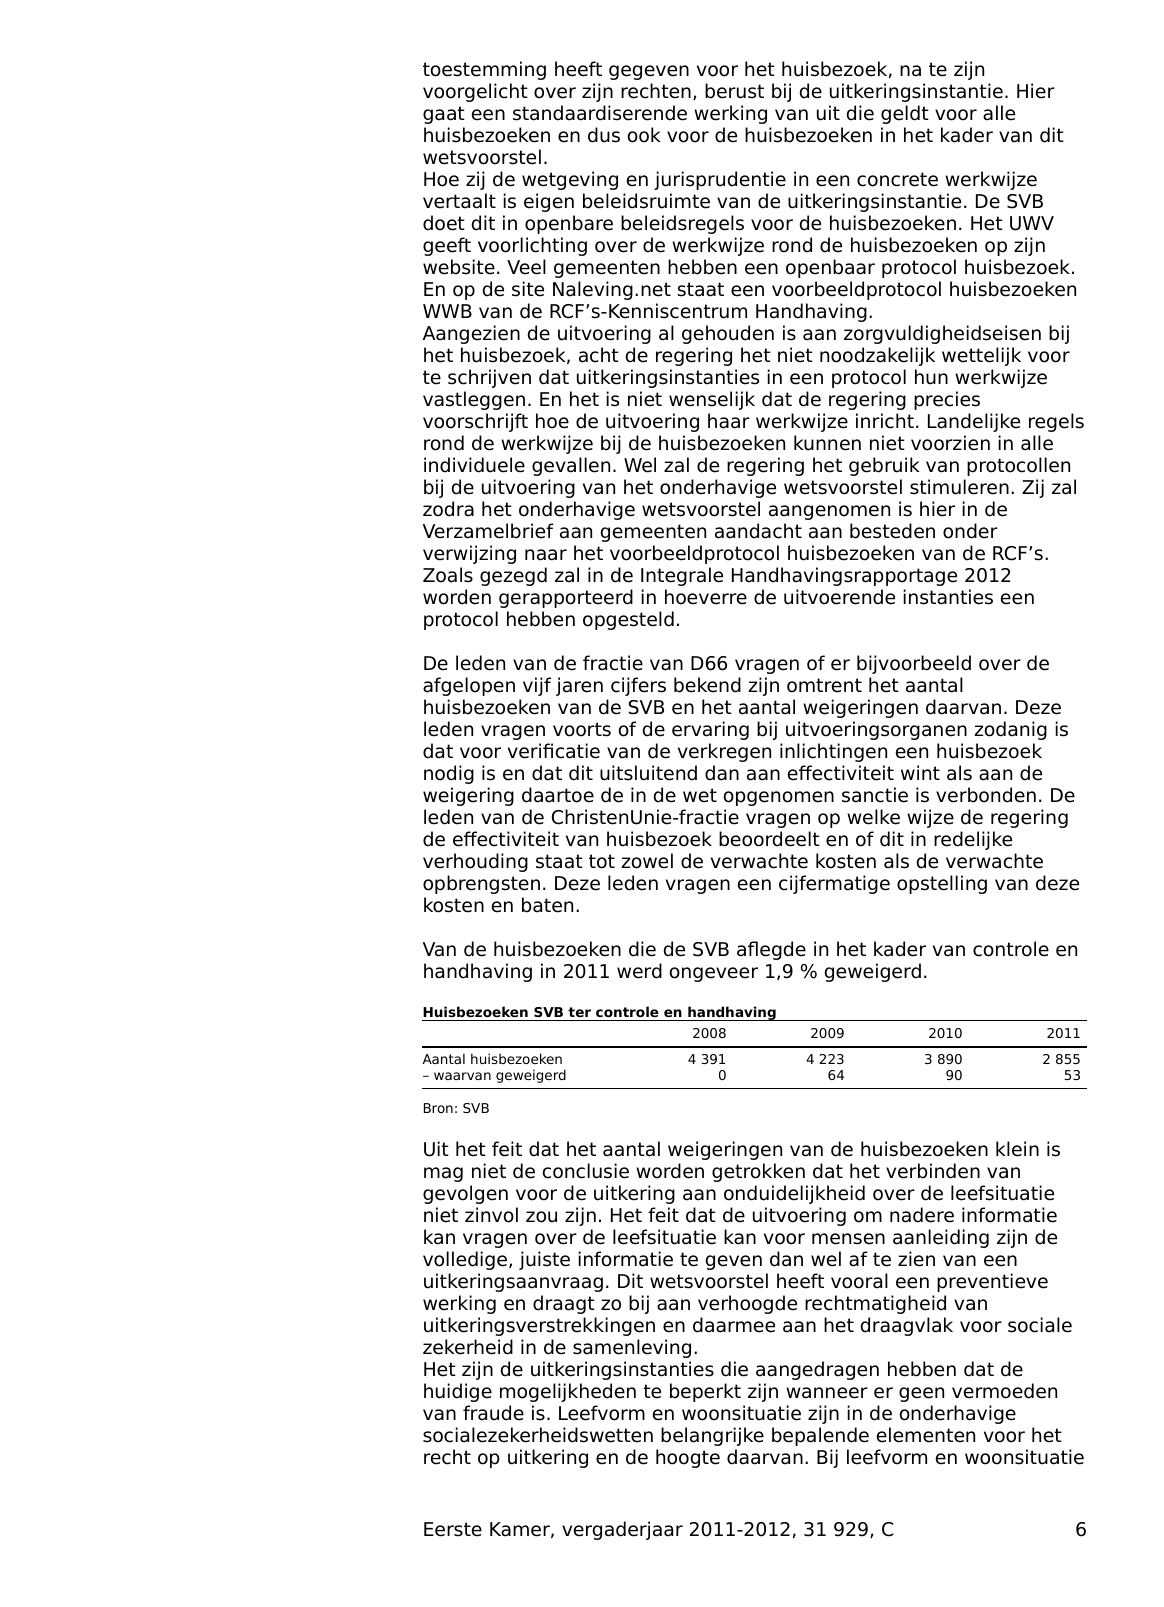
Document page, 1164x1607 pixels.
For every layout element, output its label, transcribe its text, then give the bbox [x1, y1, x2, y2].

table_cell 64 [732, 1068, 850, 1088]
table_cell Aantal huisbezoeken [422, 1048, 614, 1068]
text toestemming heeft gegeven voor het huisbezoek, na te zijn voorgelicht over zijn rechten, berust bij de uitkeringsinstantie. Hier gaat een standaardiserende werking van uit die geldt voor alle huisbezoeken en dus ook voor de huisbezoeken in het kader van dit wetsvoorstel. [422, 59, 1087, 169]
text Van de huisbezoeken die de SVB aflegde in het kader van controle en handhaving in 2011 werd ongeveer 1,9 % geweigerd. [422, 939, 1087, 983]
table_cell 53 [969, 1068, 1087, 1088]
table_cell 2010 [850, 1021, 968, 1046]
table_cell 4 223 [732, 1048, 850, 1068]
text Aangezien de uitvoering al gehouden is aan zorgvuldigheidseisen bij het huisbezoek, acht de regering het niet noodzakelijk wettelijk voor te schrijven dat uitkeringsinstanties in een protocol hun werkwijze vastleggen. En het is niet wenselijk dat de regering precies voorschrijft hoe de uitvoering haar werkwijze inricht. Landelijke regels rond de werkwijze bij de huisbezoeken kunnen niet voorzien in alle individuele gevallen. Wel zal de regering het gebruik van protocollen bij de uitvoering van het onderhavige wetsvoorstel stimuleren. Zij zal zodra het onderhavige wetsvoorstel aangenomen is hier in de Verzamelbrief aan gemeenten aandacht aan besteden onder verwijzing naar het voorbeeldprotocol huisbezoeken van de RCF’s. Zoals gezegd zal in de Integrale Handhavingsrapportage 2012 worden gerapporteerd in hoeverre de uitvoerende instanties een protocol hebben opgesteld. [422, 323, 1087, 631]
table_cell [422, 1021, 614, 1046]
table_cell 2008 [614, 1021, 732, 1046]
table_cell 2009 [732, 1021, 850, 1046]
table_cell 3 890 [850, 1048, 968, 1068]
table_cell – waarvan geweigerd [422, 1068, 614, 1088]
table_header Huisbezoeken SVB ter controle en handhaving [422, 1005, 1087, 1020]
text Uit het feit dat het aantal weigeringen van de huisbezoeken klein is mag niet de conclusie worden getrokken dat het verbinden van gevolgen voor de uitkering aan onduidelijkheid over de leefsituatie niet zinvol zou zijn. Het feit dat de uitvoering om nadere informatie kan vragen over de leefsituatie kan voor mensen aanleiding zijn de volledige, juiste informatie te geven dan wel af te zien van een uitkeringsaanvraag. Dit wetsvoorstel heeft vooral een preventieve werking en draagt zo bij aan verhoogde rechtmatigheid van uitkeringsverstrekkingen en daarmee aan het draagvlak voor sociale zekerheid in de samenleving. [422, 1139, 1087, 1359]
text Hoe zij de wetgeving en jurisprudentie in een concrete werkwijze vertaalt is eigen beleidsruimte van de uitkeringsinstantie. De SVB doet dit in openbare beleidsregels voor de huisbezoeken. Het UWV geeft voorlichting over de werkwijze rond de huisbezoeken op zijn website. Veel gemeenten hebben een openbaar protocol huisbezoek. En op de site Naleving.net staat een voorbeeldprotocol huisbezoeken WWB van de RCF’s-Kenniscentrum Handhaving. [422, 169, 1087, 323]
table_cell 0 [614, 1068, 732, 1088]
table_cell 4 391 [614, 1048, 732, 1068]
table_cell 90 [850, 1068, 968, 1088]
text Het zijn de uitkeringsinstanties die aangedragen hebben dat de huidige mogelijkheden te beperkt zijn wanneer er geen vermoeden van fraude is. Leefvorm en woonsituatie zijn in de onderhavige socialezekerheidswetten belangrijke bepalende elementen voor het recht op uitkering en de hoogte daarvan. Bij leefvorm en woonsituatie [422, 1359, 1087, 1469]
table_cell Bron: SVB [422, 1089, 1087, 1117]
table_cell 2 855 [969, 1048, 1087, 1068]
text De leden van de fractie van D66 vragen of er bijvoorbeeld over de afgelopen vijf jaren cijfers bekend zijn omtrent het aantal huisbezoeken van de SVB en het aantal weigeringen daarvan. Deze leden vragen voorts of de ervaring bij uitvoeringsorganen zodanig is dat voor verificatie van de verkregen inlichtingen een huisbezoek nodig is en dat dit uitsluitend dan aan effectiviteit wint als aan de weigering daartoe de in de wet opgenomen sanctie is verbonden. De leden van de ChristenUnie-fractie vragen op welke wijze de regering de effectiviteit van huisbezoek beoordeelt en of dit in redelijke verhouding staat tot zowel de verwachte kosten als de verwachte opbrengsten. Deze leden vragen een cijfermatige opstelling van deze kosten en baten. [422, 653, 1087, 916]
table_cell 2011 [969, 1021, 1087, 1046]
